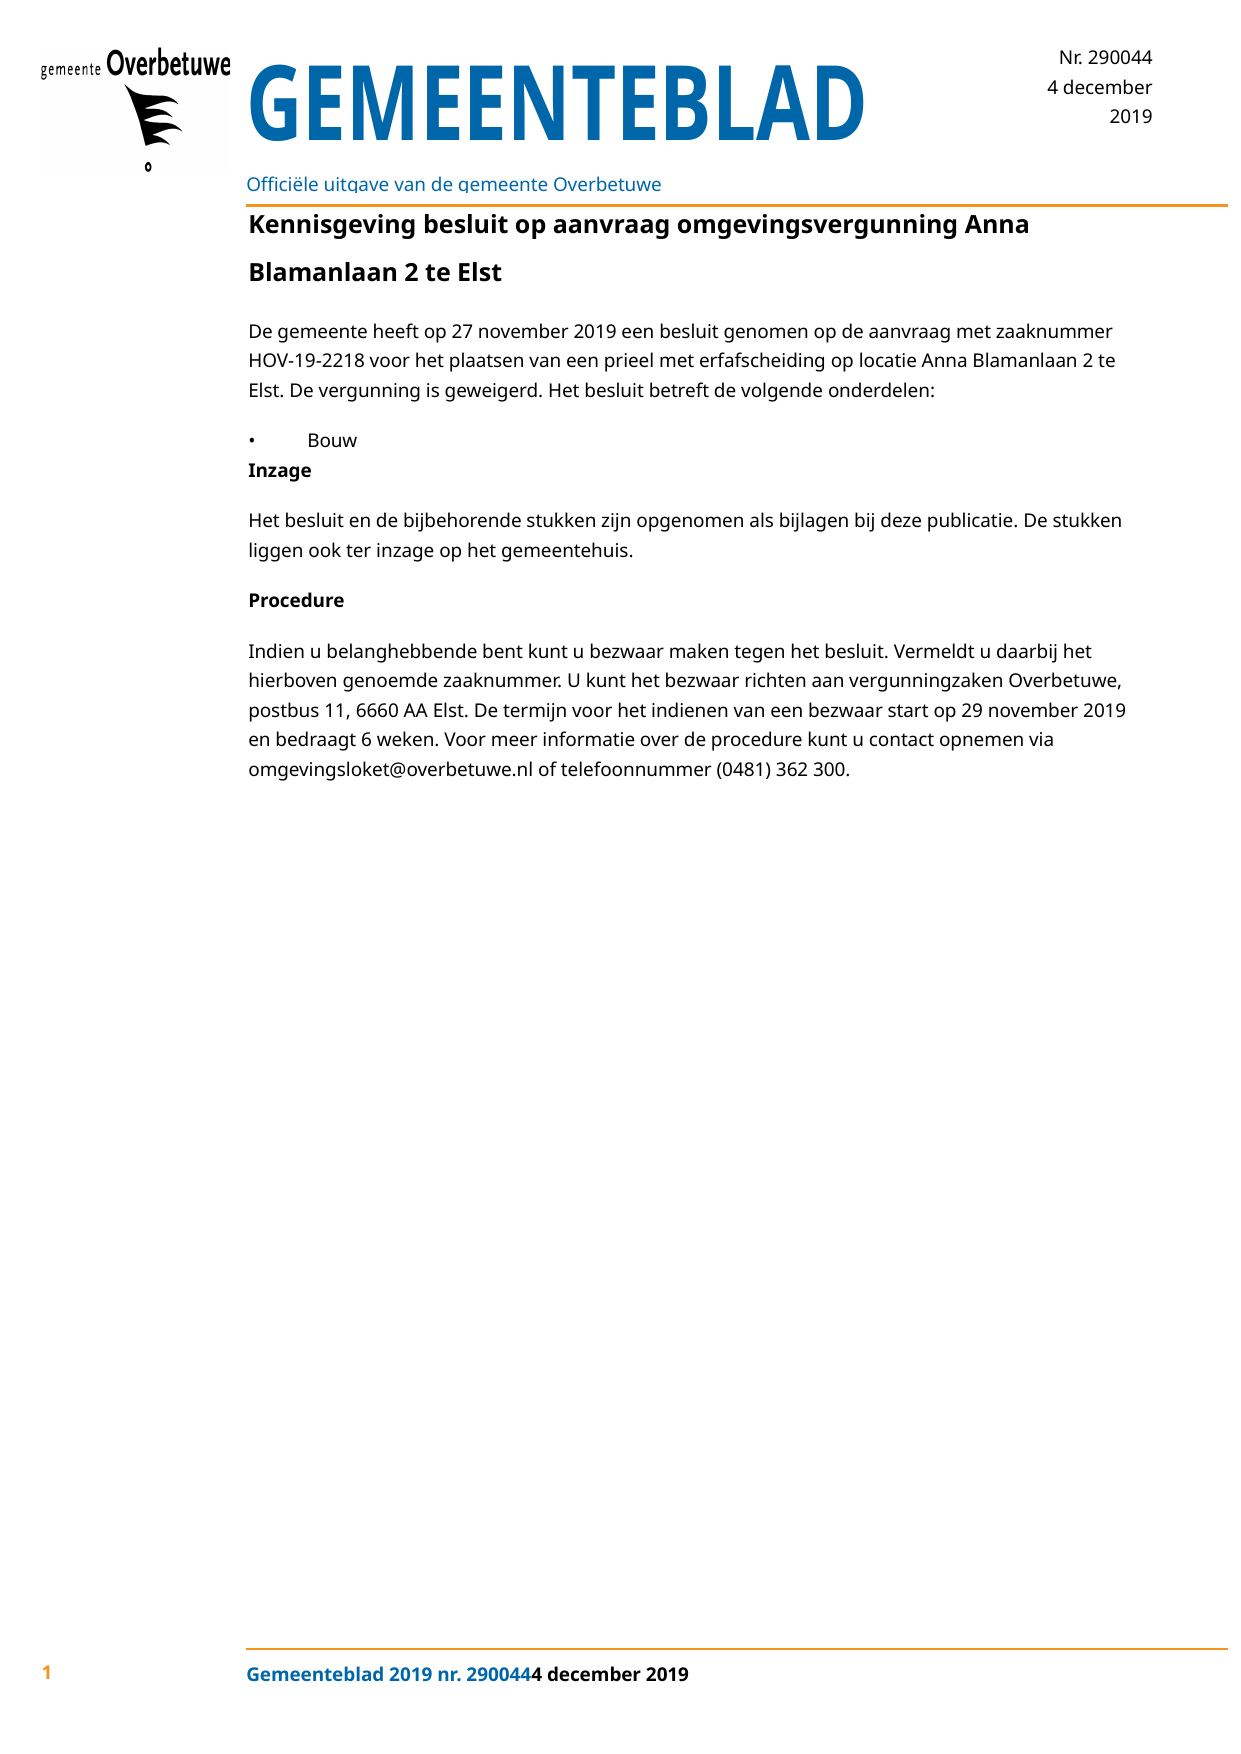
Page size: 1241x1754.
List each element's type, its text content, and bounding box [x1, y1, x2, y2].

text Kennisgeving besluit op aanvraag omgevingsvergunning Anna Blamanlaan 2 te Elst [248, 207, 1152, 288]
text Indien u belanghebbende bent kunt u bezwaar maken tegen het besluit. Vermeldt u daarbij het hierboven genoemde zaaknummer. U kunt het bezwaar richten aan vergunningzaken Overbetuwe, postbus 11, 6660 AA Elst. De termijn voor het indienen van een bezwaar start op 29 november 2019 en bedraagt 6 weken. Voor meer informatie over de procedure kunt u contact opnemen via omgevingsloket@overbetuwe.nl of telefoonnummer (0481) 362 300. [248, 638, 1152, 782]
text Procedure [248, 587, 1152, 613]
text De gemeente heeft op 27 november 2019 een besluit genomen op de aanvraag met zaaknummer HOV-19-2218 voor het plaatsen van een prieel met erfafscheiding op locatie Anna Blamanlaan 2 te Elst. De vergunning is geweigerd. Het besluit betreft de volgende onderdelen: [248, 318, 1152, 403]
text Het besluit en de bijbehorende stukken zijn opgenomen als bijlagen bij deze publicatie. De stukken liggen ook ter inzage op het gemeentehuis. [248, 507, 1152, 563]
text Inzage [248, 457, 1152, 483]
list Bouw [248, 427, 1152, 453]
picture [41, 47, 231, 172]
